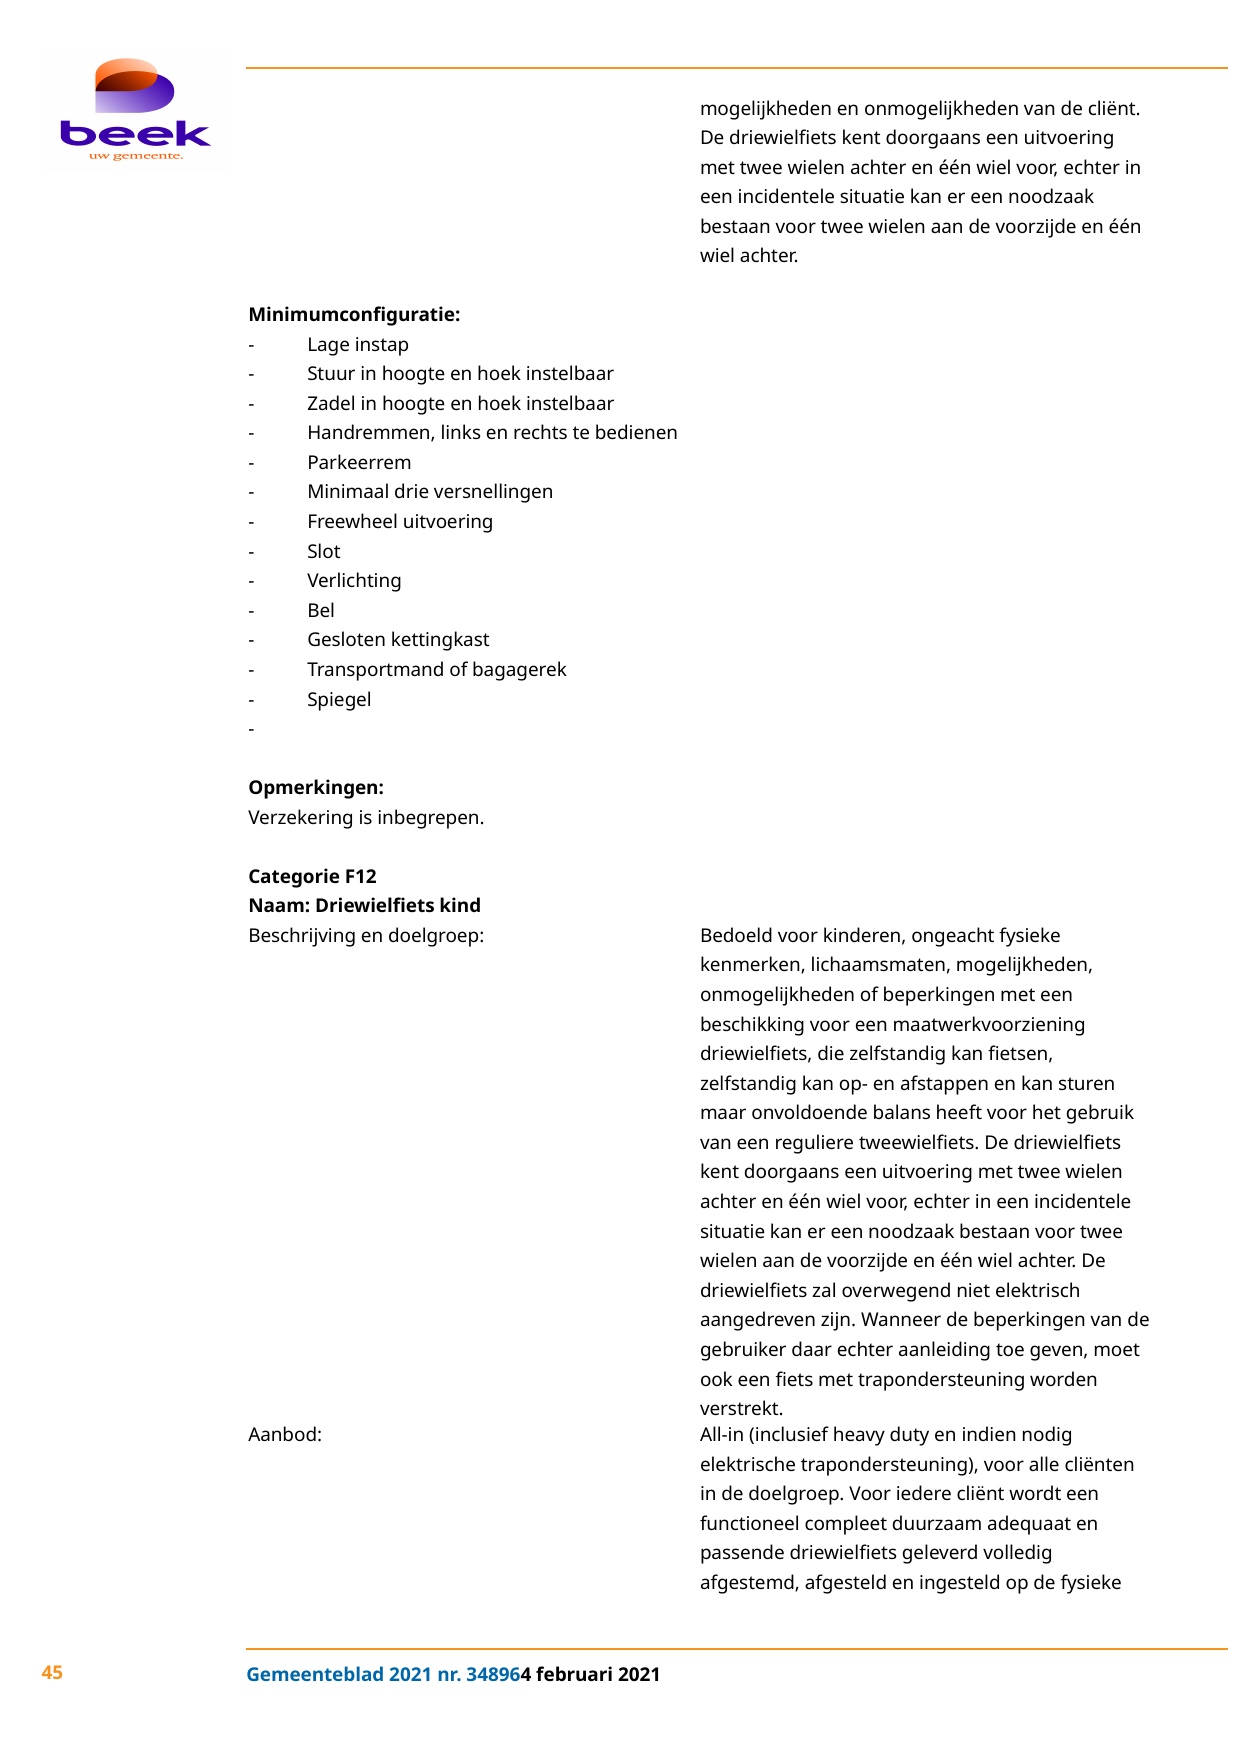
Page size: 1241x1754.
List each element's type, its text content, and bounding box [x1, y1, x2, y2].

table_header Bedoeld voor kinderen, ongeacht fysieke kenmerken, lichaamsmaten, mogelijkheden, onmogelijkheden of beperkingen met een beschikking voor een maatwerkvoorziening driewielfiets, die zelfstandig kan fietsen, zelfstandig kan op- en afstappen en kan sturen maar onvoldoende balans heeft voor het gebruik van een reguliere tweewielfiets. De driewielfiets kent doorgaans een uitvoering met twee wielen achter en één wiel voor, echter in een incidentele situatie kan er een noodzaak bestaan voor twee wielen aan de voorzijde en één wiel achter. De driewielfiets zal overwegend niet elektrisch aangedreven zijn. Wanneer de beperkingen van de gebruiker daar echter aanleiding toe geven, moet ook een fiets met trapondersteuning worden verstrekt. [700, 922, 1152, 1421]
text Opmerkingen: [248, 774, 1152, 800]
list Lage instap [248, 331, 1152, 357]
list Spiegel [248, 686, 1152, 712]
table_header Categorie F12 [248, 864, 1152, 889]
list Parkeerrem [248, 449, 1152, 475]
list Stuur in hoogte en hoek instelbaar [248, 360, 1152, 386]
table_header Beschrijving en doelgroep: [248, 922, 700, 1421]
list Zadel in hoogte en hoek instelbaar [248, 390, 1152, 416]
list Bel [248, 597, 1152, 623]
picture [41, 47, 231, 172]
list Verlichting [248, 567, 1152, 593]
table_cell mogelijkheden en onmogelijkheden van de cliënt. De driewielfiets kent doorgaans een uitvoering met twee wielen achter en één wiel voor, echter in een incidentele situatie kan er een noodzaak bestaan voor twee wielen aan de voorzijde en één wiel achter. [700, 95, 1152, 268]
list Freewheel uitvoering [248, 508, 1152, 534]
list Handremmen, links en rechts te bedienen [248, 419, 1152, 445]
list Minimaal drie versnellingen [248, 479, 1152, 504]
text Naam: Driewielfiets kind [248, 892, 1152, 918]
table_cell Aanbod: [248, 1421, 700, 1595]
text Verzekering is inbegrepen. [248, 804, 1152, 830]
table_cell All-in (inclusief heavy duty en indien nodig elektrische trapondersteuning), voor alle cliënten in de doelgroep. Voor iedere cliënt wordt een functioneel compleet duurzaam adequaat en passende driewielfiets geleverd volledig afgestemd, afgesteld en ingesteld op de fysieke [700, 1421, 1152, 1595]
list Gesloten kettingkast [248, 627, 1152, 652]
list Transportmand of bagagerek [248, 656, 1152, 682]
text Minimumconfiguratie: [248, 301, 1152, 327]
list Slot [248, 538, 1152, 564]
table_cell [248, 95, 700, 268]
